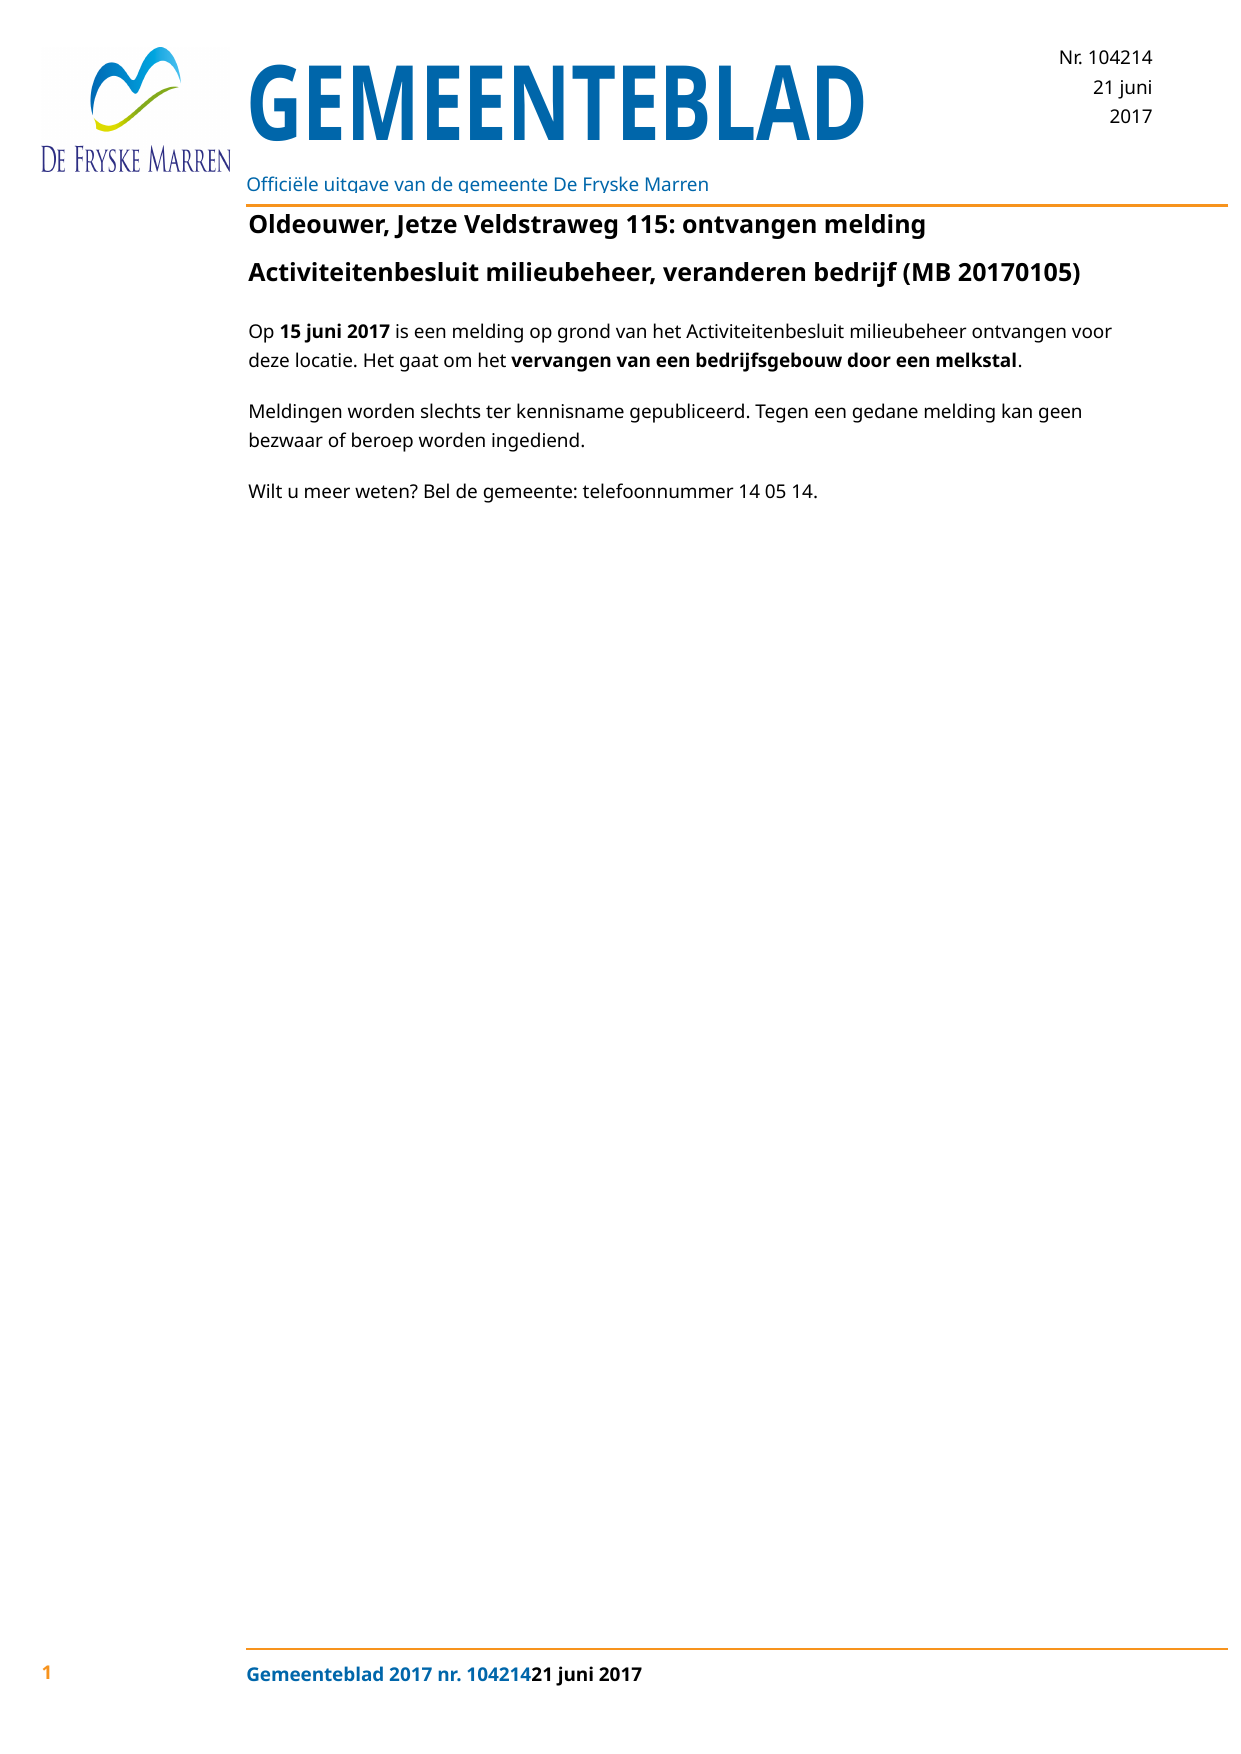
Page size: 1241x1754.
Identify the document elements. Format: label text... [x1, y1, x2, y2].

text Wilt u meer weten? Bel de gemeente: telefoonnummer 14 05 14. [248, 478, 1152, 504]
picture [41, 47, 231, 172]
text Oldeouwer, Jetze Veldstraweg 115: ontvangen melding Activiteitenbesluit milieubeheer, veranderen bedrijf (MB 20170105) [248, 207, 1152, 288]
text Op 15 juni 2017 is een melding op grond van het Activiteitenbesluit milieubeheer ontvangen voor deze locatie. Het gaat om het vervangen van een bedrijfsgebouw door een melkstal. [248, 318, 1152, 373]
text Meldingen worden slechts ter kennisname gepubliceerd. Tegen een gedane melding kan geen bezwaar of beroep worden ingediend. [248, 398, 1152, 453]
